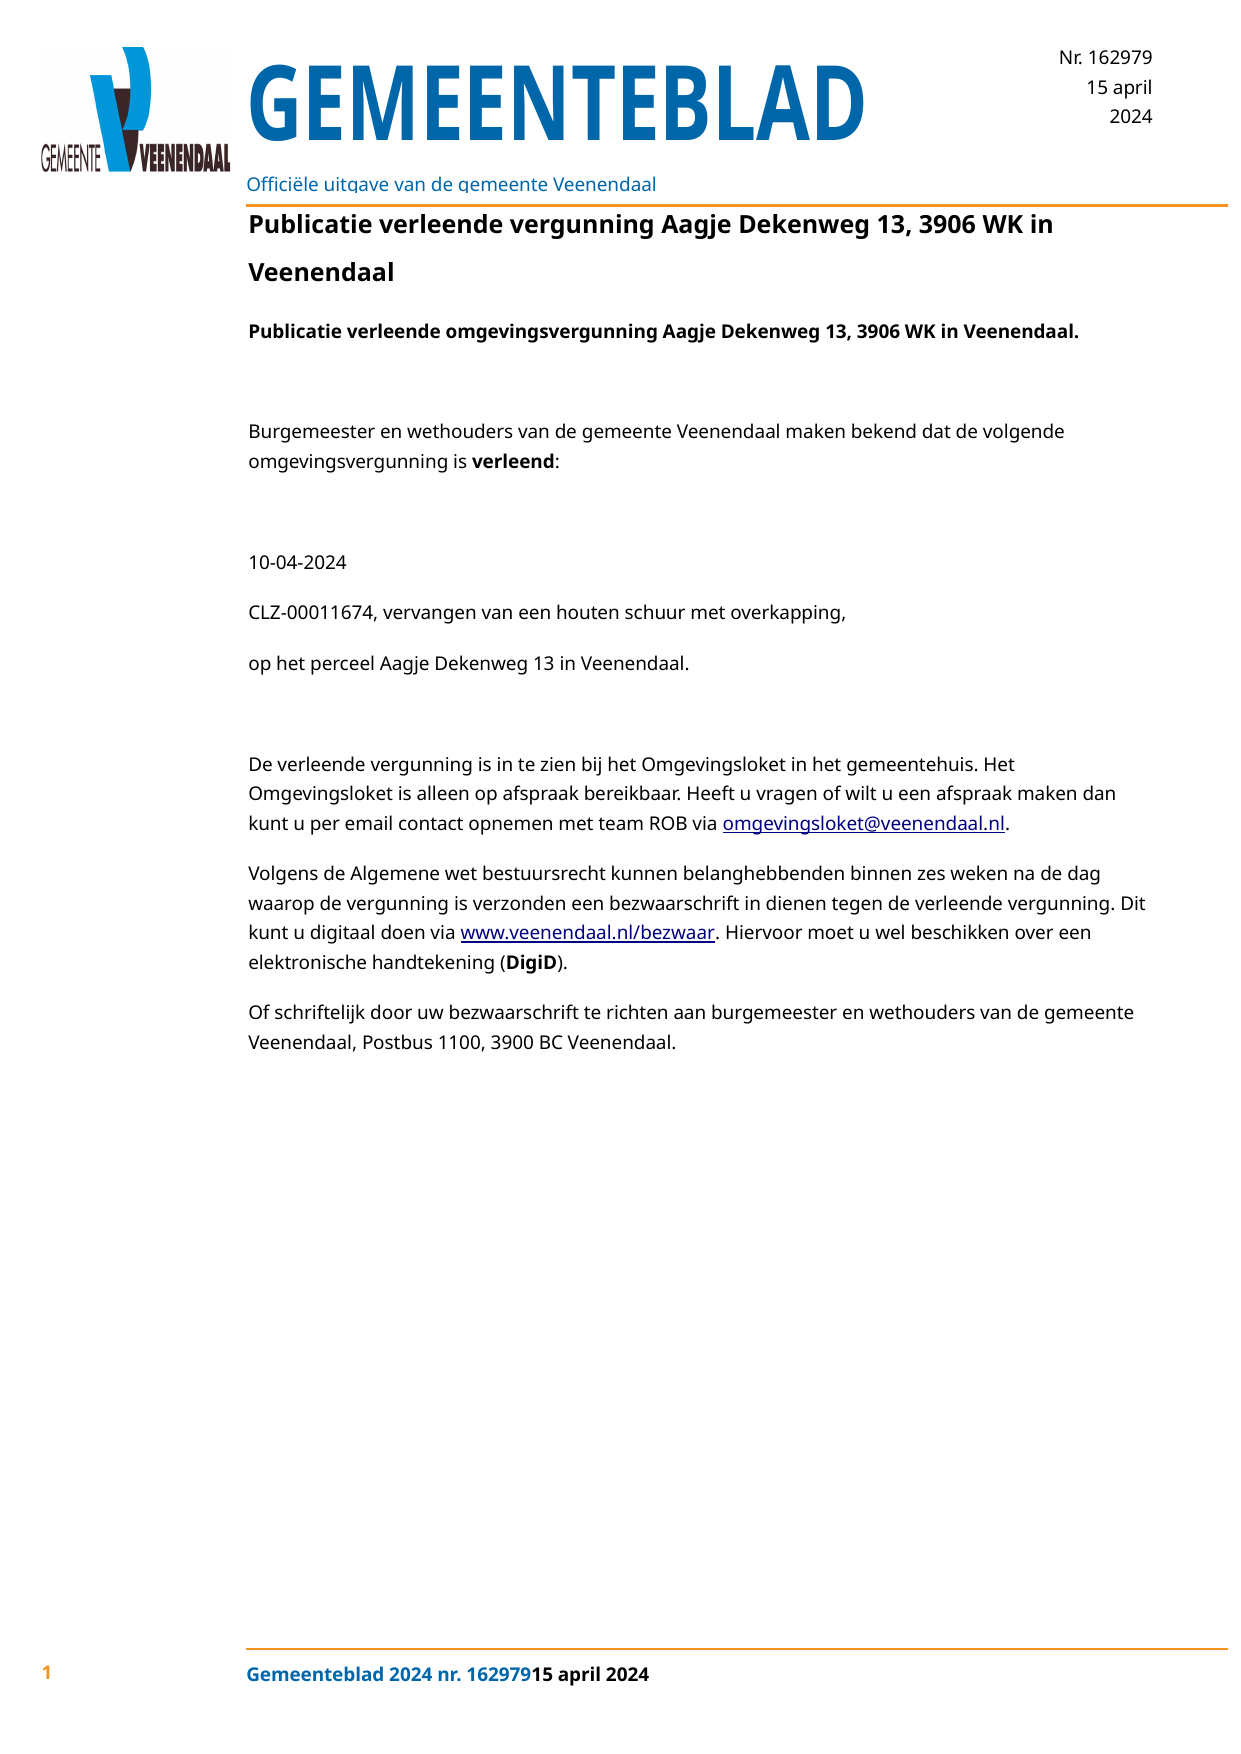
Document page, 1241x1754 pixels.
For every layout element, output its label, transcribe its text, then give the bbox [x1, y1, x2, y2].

text op het perceel Aagje Dekenweg 13 in Veenendaal. [248, 650, 1152, 676]
text Publicatie verleende vergunning Aagje Dekenweg 13, 3906 WK in Veenendaal [248, 207, 1152, 288]
text Of schriftelijk door uw bezwaarschrift te richten aan burgemeester en wethouders van de gemeente Veenendaal, Postbus 1100, 3900 BC Veenendaal. [248, 999, 1152, 1055]
text Burgemeester en wethouders van de gemeente Veenendaal maken bekend dat de volgende omgevingsvergunning is verleend: [248, 419, 1152, 474]
text Publicatie verleende omgevingsvergunning Aagje Dekenweg 13, 3906 WK in Veenendaal. [248, 318, 1152, 344]
text CLZ-00011674, vervangen van een houten schuur met overkapping, [248, 599, 1152, 625]
picture [123, 47, 231, 172]
text Volgens de Algemene wet bestuursrecht kunnen belanghebbenden binnen zes weken na de dag waarop de vergunning is verzonden een bezwaarschrift in dienen tegen de verleende vergunning. Dit kunt u digitaal doen via www.veenendaal.nl/bezwaar. Hiervoor moet u wel beschikken over een elektronische handtekening (DigiD). [248, 860, 1152, 975]
picture [41, 47, 130, 172]
text De verleende vergunning is in te zien bij het Omgevingsloket in het gemeentehuis. Het Omgevingsloket is alleen op afspraak bereikbaar. Heeft u vragen of wilt u een afspraak maken dan kunt u per email contact opnemen met team ROB via omgevingsloket@veenendaal.nl. [248, 751, 1152, 836]
text 10-04-2024 [248, 549, 1152, 575]
